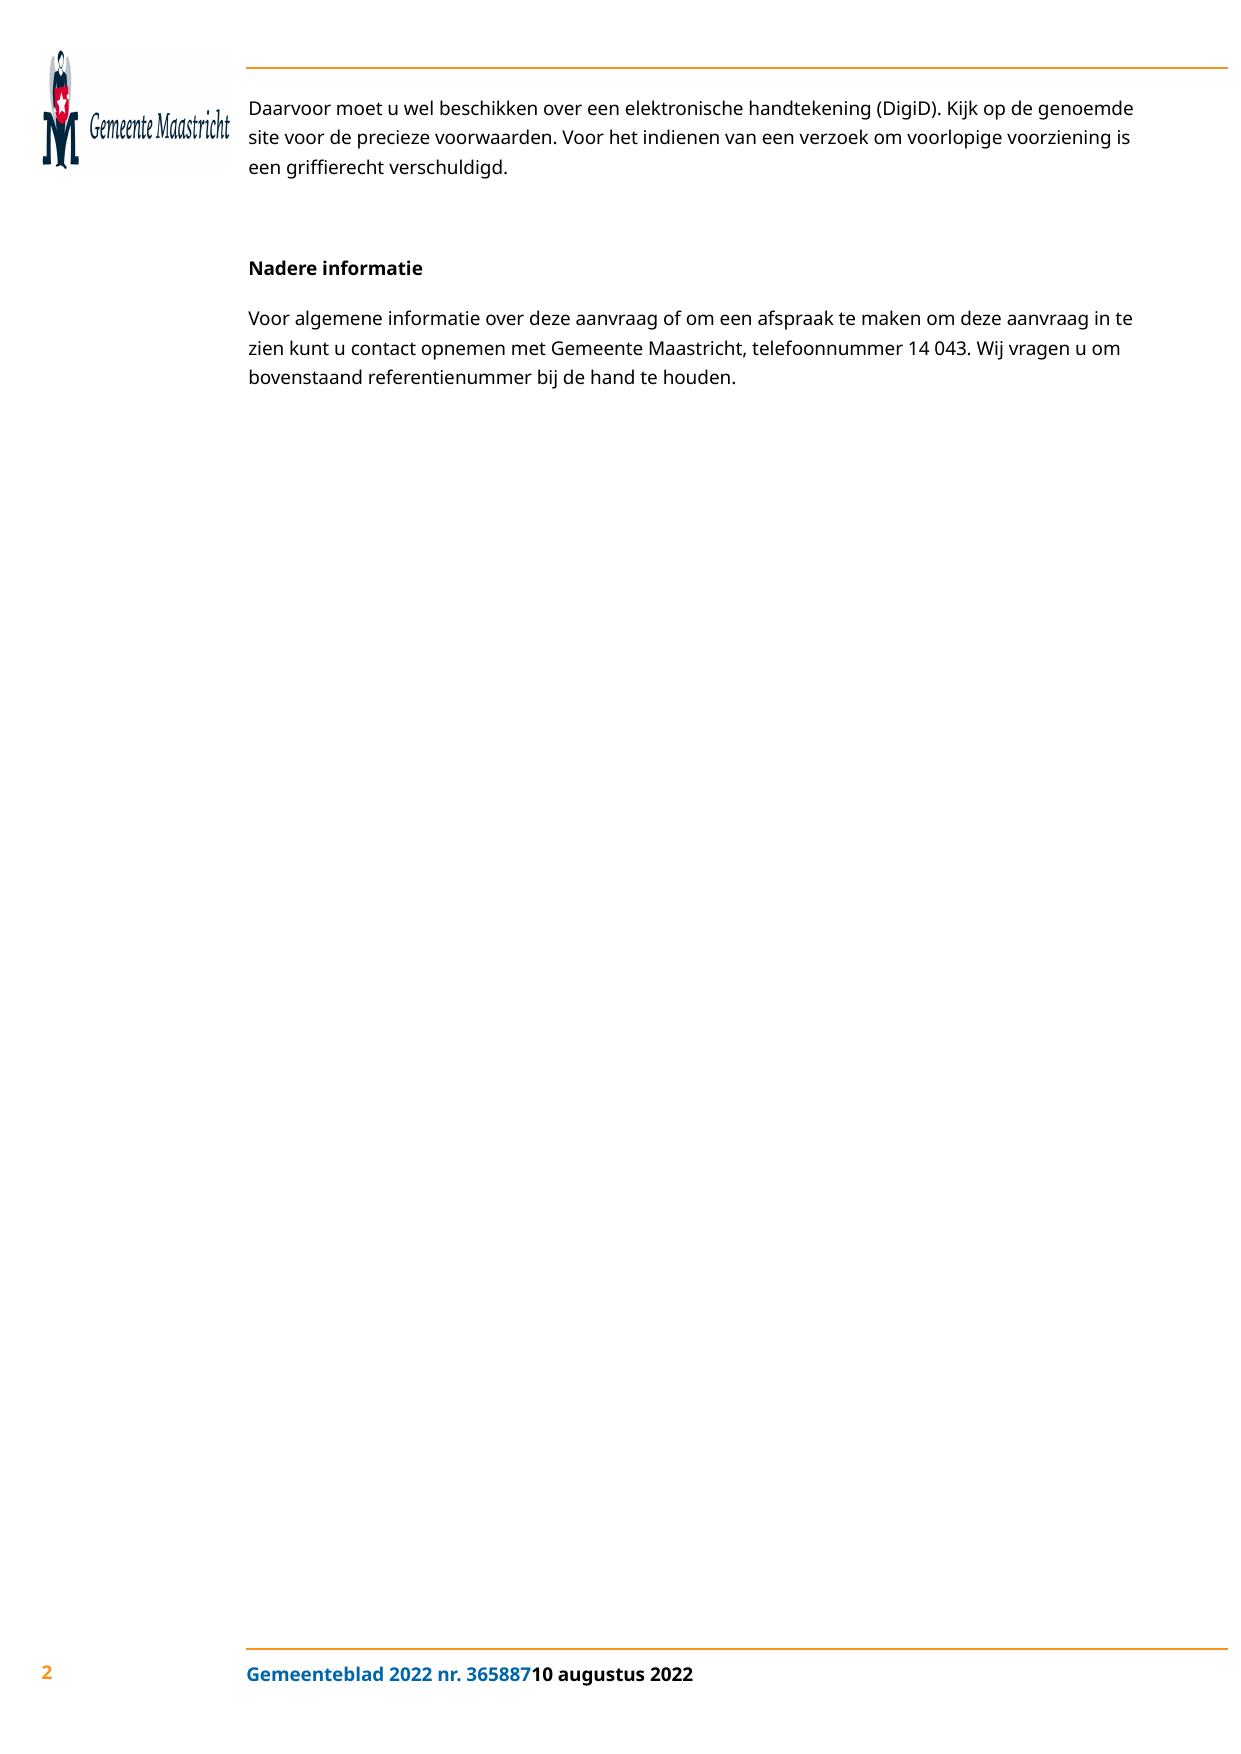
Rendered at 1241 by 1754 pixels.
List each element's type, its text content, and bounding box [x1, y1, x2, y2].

text Voor algemene informatie over deze aanvraag of om een afspraak te maken om deze aanvraag in te zien kunt u contact opnemen met Gemeente Maastricht, telefoonnummer 14 043. Wij vragen u om bovenstaand referentienummer bij de hand te houden. [248, 305, 1152, 390]
text Daarvoor moet u wel beschikken over een elektronische handtekening (DigiD). Kijk op de genoemde site voor de precieze voorwaarden. Voor het indienen van een verzoek om voorlopige voorziening is een griffierecht verschuldigd. [248, 95, 1152, 180]
picture [41, 47, 231, 172]
text Nadere informatie [248, 255, 1152, 281]
